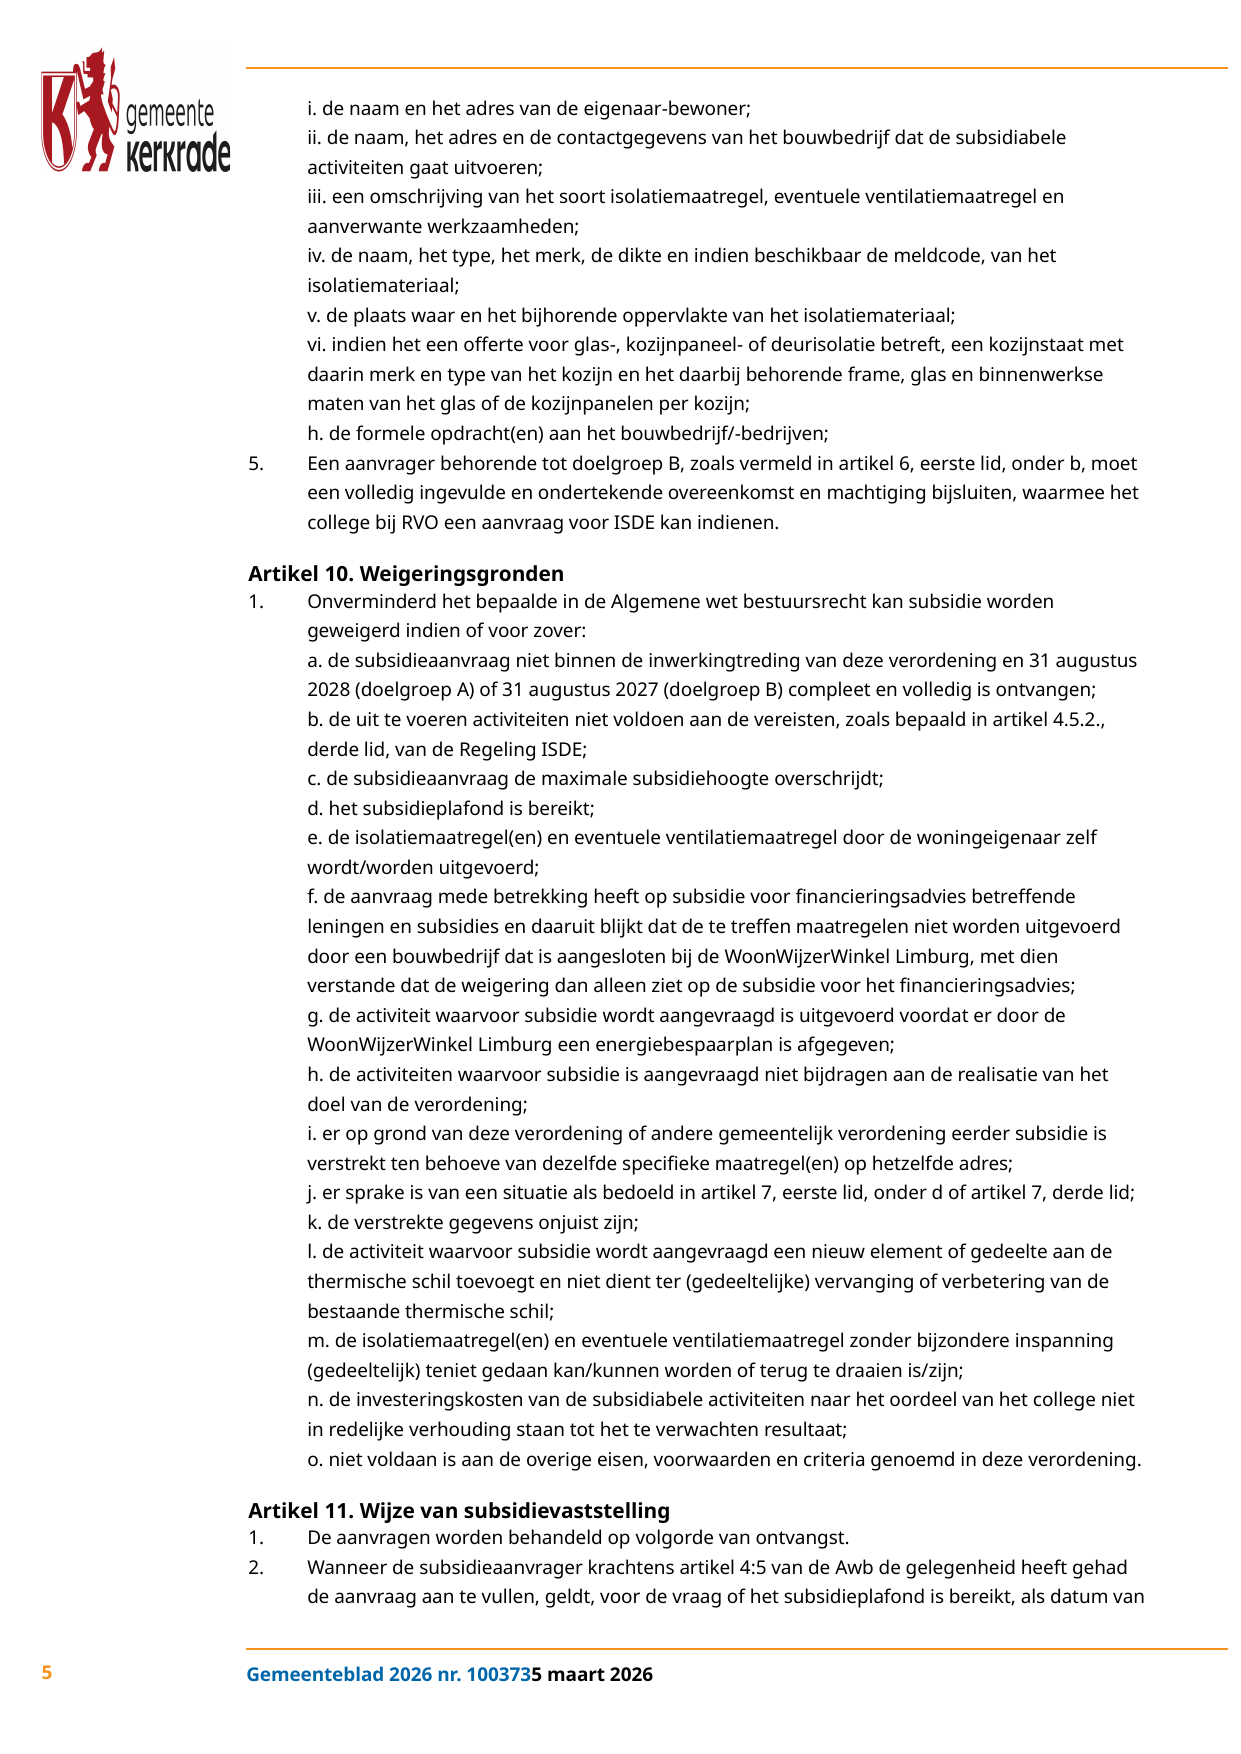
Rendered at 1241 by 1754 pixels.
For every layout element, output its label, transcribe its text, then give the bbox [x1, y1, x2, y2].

list b. de uit te voeren activiteiten niet voldoen aan de vereisten, zoals bepaald in artikel 4.5.2., derde lid, van de Regeling ISDE; [248, 706, 1152, 761]
list Een aanvrager behorende tot doelgroep B, zoals vermeld in artikel 6, eerste lid, onder b, moet een volledig ingevulde en ondertekende overeenkomst en machtiging bijsluiten, waarmee het college bij RVO een aanvraag voor ISDE kan indienen. [248, 450, 1152, 535]
list j. er sprake is van een situatie als bedoeld in artikel 7, eerste lid, onder d of artikel 7, derde lid; [248, 1179, 1152, 1205]
list g. de activiteit waarvoor subsidie wordt aangevraagd is uitgevoerd voordat er door de WoonWijzerWinkel Limburg een energiebespaarplan is afgegeven; [248, 1002, 1152, 1057]
list iv. de naam, het type, het merk, de dikte en indien beschikbaar de meldcode, van het isolatiemateriaal; [248, 243, 1152, 298]
list e. de isolatiemaatregel(en) en eventuele ventilatiemaatregel door de woningeigenaar zelf wordt/worden uitgevoerd; [248, 824, 1152, 880]
list n. de investeringskosten van de subsidiabele activiteiten naar het oordeel van het college niet in redelijke verhouding staan tot het te verwachten resultaat; [248, 1387, 1152, 1442]
list m. de isolatiemaatregel(en) en eventuele ventilatiemaatregel zonder bijzondere inspanning (gedeeltelijk) teniet gedaan kan/kunnen worden of terug te draaien is/zijn; [248, 1327, 1152, 1383]
list h. de formele opdracht(en) aan het bouwbedrijf/-bedrijven; [248, 420, 1152, 446]
list De aanvragen worden behandeld op volgorde van ontvangst. [248, 1524, 1152, 1550]
list a. de subsidieaanvraag niet binnen de inwerkingtreding van deze verordening en 31 augustus 2028 (doelgroep A) of 31 augustus 2027 (doelgroep B) compleet en volledig is ontvangen; [248, 647, 1152, 702]
picture [41, 47, 231, 172]
list i. er op grond van deze verordening of andere gemeentelijk verordening eerder subsidie is verstrekt ten behoeve van dezelfde specifieke maatregel(en) op hetzelfde adres; [248, 1120, 1152, 1176]
list ii. de naam, het adres en de contactgegevens van het bouwbedrijf dat de subsidiabele activiteiten gaat uitvoeren; [248, 124, 1152, 180]
list v. de plaats waar en het bijhorende oppervlakte van het isolatiemateriaal; [248, 302, 1152, 328]
list f. de aanvraag mede betrekking heeft op subsidie voor financieringsadvies betreffende leningen en subsidies en daaruit blijkt dat de te treffen maatregelen niet worden uitgevoerd door een bouwbedrijf dat is aangesloten bij de WoonWijzerWinkel Limburg, met dien verstande dat de weigering dan alleen ziet op de subsidie voor het financieringsadvies; [248, 884, 1152, 998]
list i. de naam en het adres van de eigenaar-bewoner; [248, 95, 1152, 121]
list o. niet voldaan is aan de overige eisen, voorwaarden en criteria genoemd in deze verordening. [248, 1446, 1152, 1471]
list vi. indien het een offerte voor glas-, kozijnpaneel- of deurisolatie betreft, een kozijnstaat met daarin merk en type van het kozijn en het daarbij behorende frame, glas en binnenwerkse maten van het glas of de kozijnpanelen per kozijn; [248, 331, 1152, 416]
list k. de verstrekte gegevens onjuist zijn; [248, 1209, 1152, 1235]
list c. de subsidieaanvraag de maximale subsidiehoogte overschrijdt; [248, 765, 1152, 791]
text Artikel 11. Wijze van subsidievaststelling [248, 1496, 1152, 1524]
list l. de activiteit waarvoor subsidie wordt aangevraagd een nieuw element of gedeelte aan de thermische schil toevoegt en niet dient ter (gedeeltelijke) vervanging of verbetering van de bestaande thermische schil; [248, 1239, 1152, 1323]
list iii. een omschrijving van het soort isolatiemaatregel, eventuele ventilatiemaatregel en aanverwante werkzaamheden; [248, 183, 1152, 239]
list d. het subsidieplafond is bereikt; [248, 795, 1152, 821]
list Onverminderd het bepaalde in de Algemene wet bestuursrecht kan subsidie worden geweigerd indien of voor zover: [248, 588, 1152, 643]
text Artikel 10. Weigeringsgronden [248, 559, 1152, 588]
list Wanneer de subsidieaanvrager krachtens artikel 4:5 van de Awb de gelegenheid heeft gehad de aanvraag aan te vullen, geldt, voor de vraag of het subsidieplafond is bereikt, als datum van [248, 1554, 1152, 1609]
list h. de activiteiten waarvoor subsidie is aangevraagd niet bijdragen aan de realisatie van het doel van de verordening; [248, 1061, 1152, 1116]
